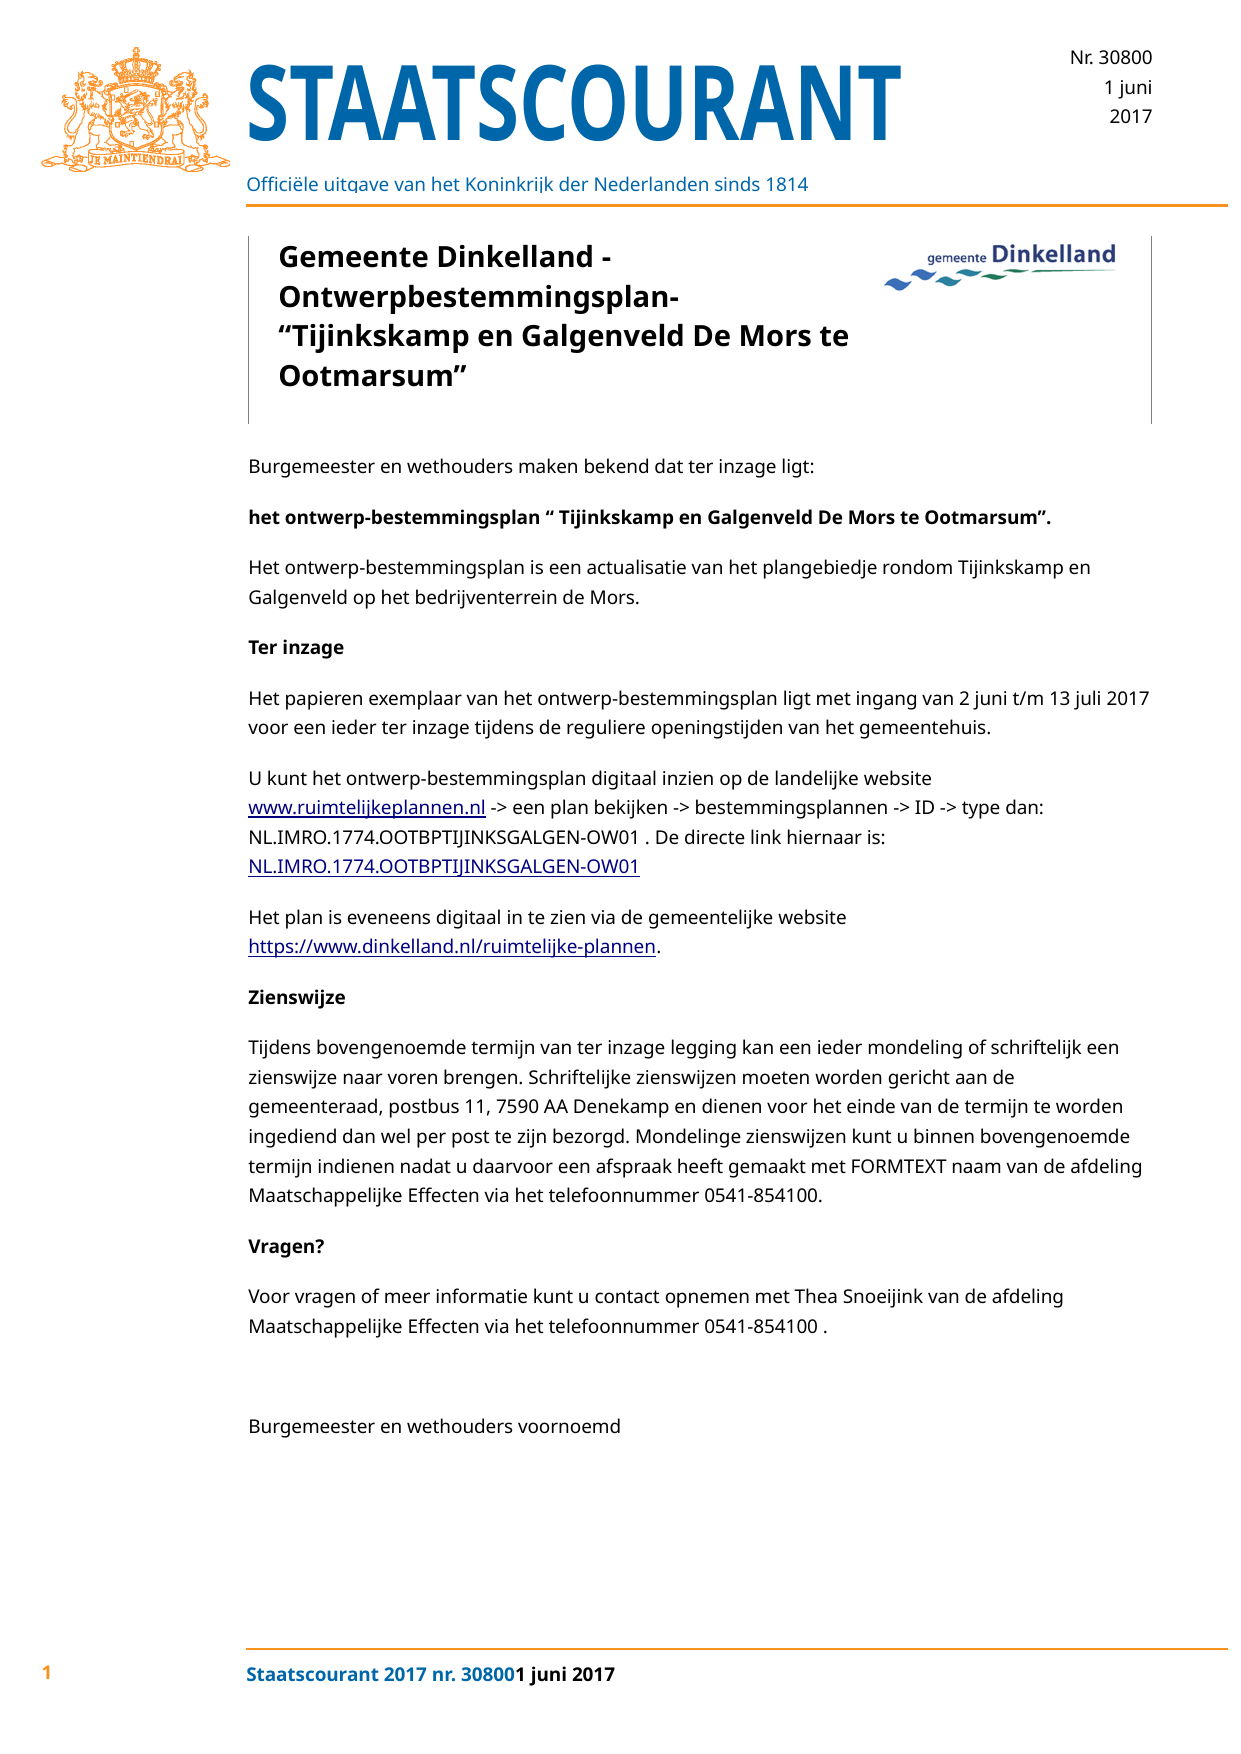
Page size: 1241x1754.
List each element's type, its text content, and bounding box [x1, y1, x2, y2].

picture [882, 236, 1119, 296]
text Voor vragen of meer informatie kunt u contact opnemen met Thea Snoeijink van de afdeling Maatschappelijke Effecten via het telefoonnummer 0541-854100 . [248, 1283, 1152, 1338]
table_header [850, 236, 1151, 424]
picture [41, 47, 231, 172]
text Ter inzage [248, 634, 1152, 660]
text Vragen? [248, 1233, 1152, 1258]
table_header Gemeente Dinkelland - Ontwerpbestemmingsplan- “Tijinkskamp en Galgenveld De Mors te Ootmarsum” [249, 236, 850, 424]
text Burgemeester en wethouders maken bekend dat ter inzage ligt: [248, 454, 1152, 479]
text Het ontwerp-bestemmingsplan is een actualisatie van het plangebiedje rondom Tijinkskamp en Galgenveld op het bedrijventerrein de Mors. [248, 554, 1152, 610]
text Burgemeester en wethouders voornoemd [248, 1414, 1152, 1439]
text het ontwerp-bestemmingsplan “ Tijinkskamp en Galgenveld De Mors te Ootmarsum”. [248, 504, 1152, 530]
text Zienswijze [248, 984, 1152, 1010]
text Het plan is eveneens digitaal in te zien via de gemeentelijke website https://www.dinkelland.nl/ruimtelijke-plannen. [248, 904, 1152, 959]
text Het papieren exemplaar van het ontwerp-bestemmingsplan ligt met ingang van 2 juni t/m 13 juli 2017 voor een ieder ter inzage tijdens de reguliere openingstijden van het gemeentehuis. [248, 685, 1152, 740]
text Tijdens bovengenoemde termijn van ter inzage legging kan een ieder mondeling of schriftelijk een zienswijze naar voren brengen. Schriftelijke zienswijzen moeten worden gericht aan de gemeenteraad, postbus 11, 7590 AA Denekamp en dienen voor het einde van de termijn te worden ingediend dan wel per post te zijn bezorgd. Mondelinge zienswijzen kunt u binnen bovengenoemde termijn indienen nadat u daarvoor een afspraak heeft gemaakt met FORMTEXT naam van de afdeling Maatschappelijke Effecten via het telefoonnummer 0541-854100. [248, 1034, 1152, 1208]
text U kunt het ontwerp-bestemmingsplan digitaal inzien op de landelijke website www.ruimtelijkeplannen.nl -> een plan bekijken -> bestemmingsplannen -> ID -> type dan: NL.IMRO.1774.OOTBPTIJINKSGALGEN-OW01 . De directe link hiernaar is: NL.IMRO.1774.OOTBPTIJINKSGALGEN-OW01 [248, 765, 1152, 879]
